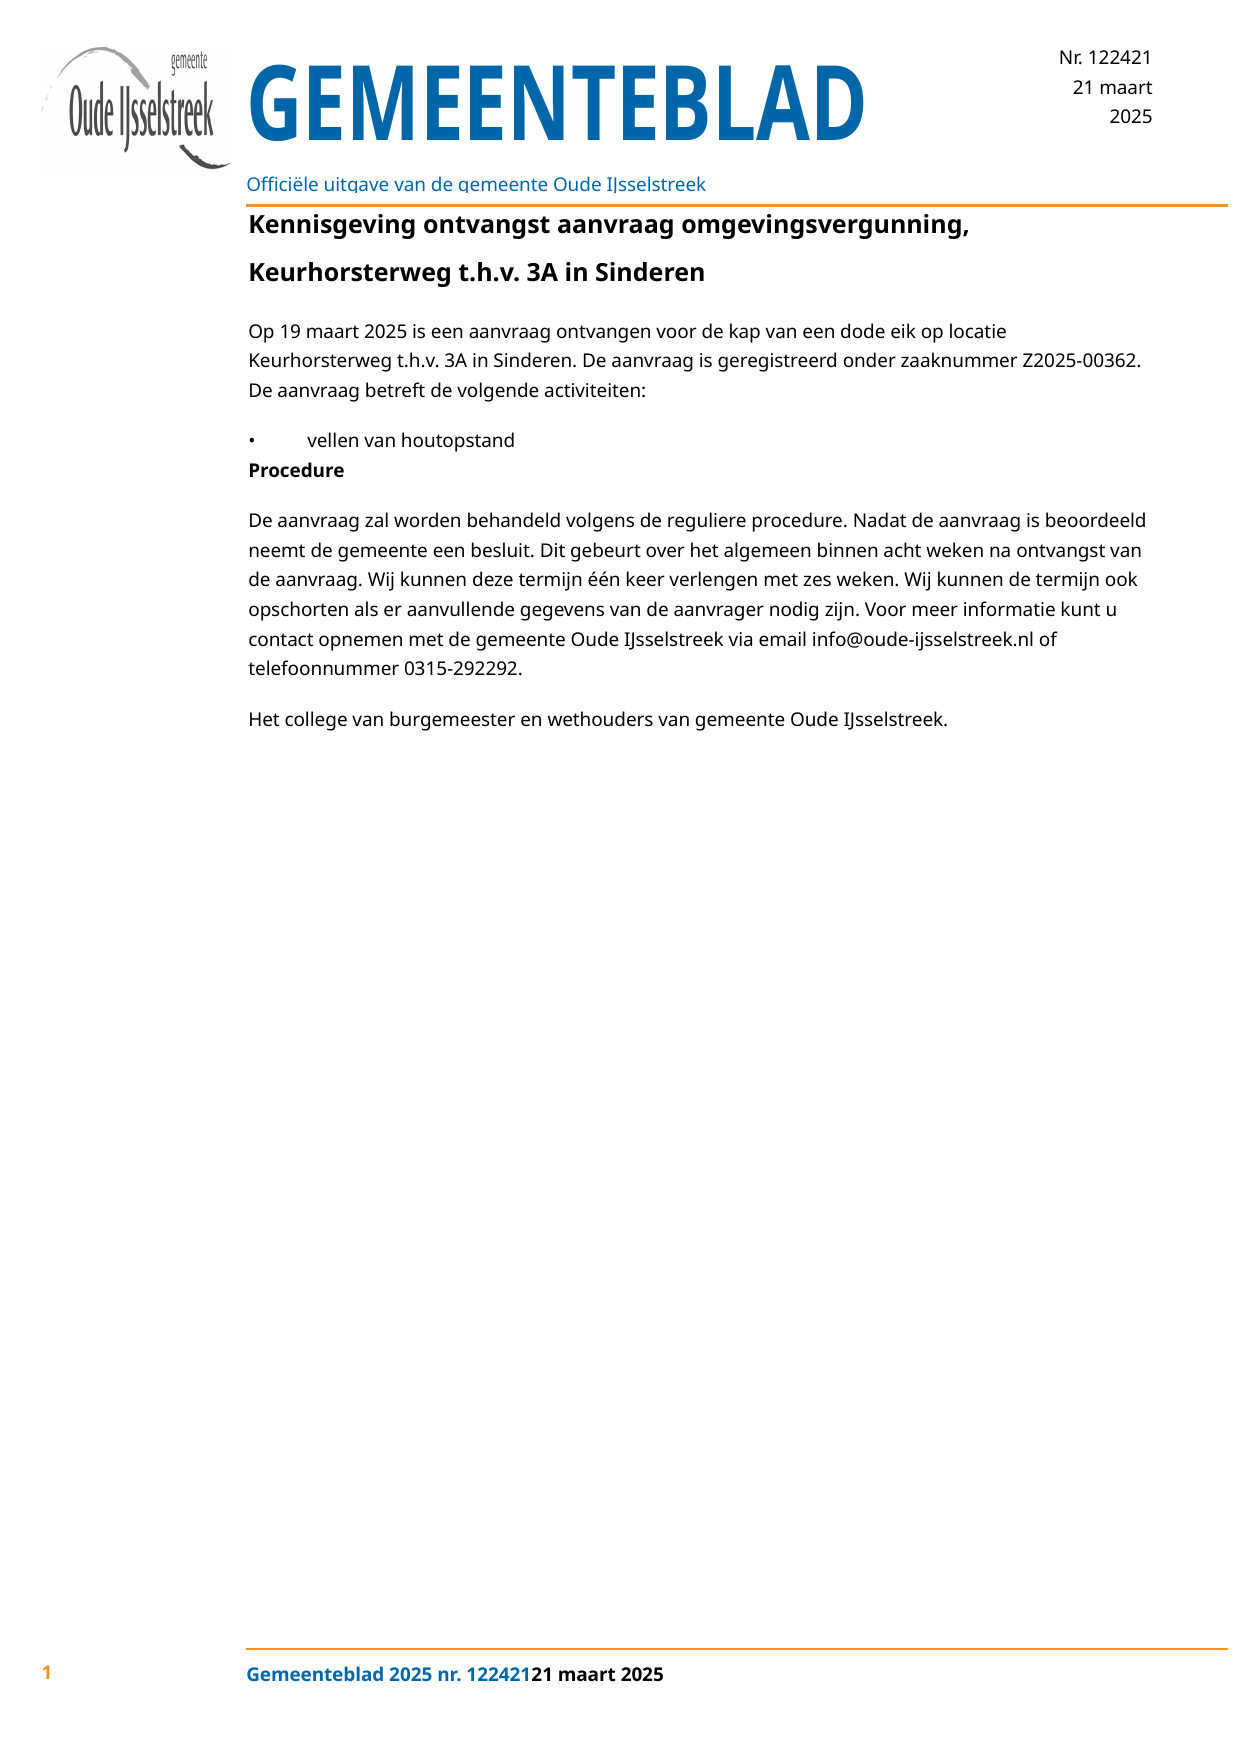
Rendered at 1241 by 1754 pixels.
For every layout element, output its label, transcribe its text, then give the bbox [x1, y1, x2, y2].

text Op 19 maart 2025 is een aanvraag ontvangen voor de kap van een dode eik op locatie Keurhorsterweg t.h.v. 3A in Sinderen. De aanvraag is geregistreerd onder zaaknummer Z2025-00362. De aanvraag betreft de volgende activiteiten: [248, 318, 1152, 403]
text Kennisgeving ontvangst aanvraag omgevingsvergunning, Keurhorsterweg t.h.v. 3A in Sinderen [248, 207, 1152, 288]
text Het college van burgemeester en wethouders van gemeente Oude IJsselstreek. [248, 706, 1152, 732]
list vellen van houtopstand [248, 427, 1152, 453]
text Procedure [248, 457, 1152, 483]
picture [41, 47, 231, 172]
text De aanvraag zal worden behandeld volgens de reguliere procedure. Nadat de aanvraag is beoordeeld neemt de gemeente een besluit. Dit gebeurt over het algemeen binnen acht weken na ontvangst van de aanvraag. Wij kunnen deze termijn één keer verlengen met zes weken. Wij kunnen de termijn ook opschorten als er aanvullende gegevens van de aanvrager nodig zijn. Voor meer informatie kunt u contact opnemen met de gemeente Oude IJsselstreek via email info@oude-ijsselstreek.nl of telefoonnummer 0315-292292. [248, 507, 1152, 681]
